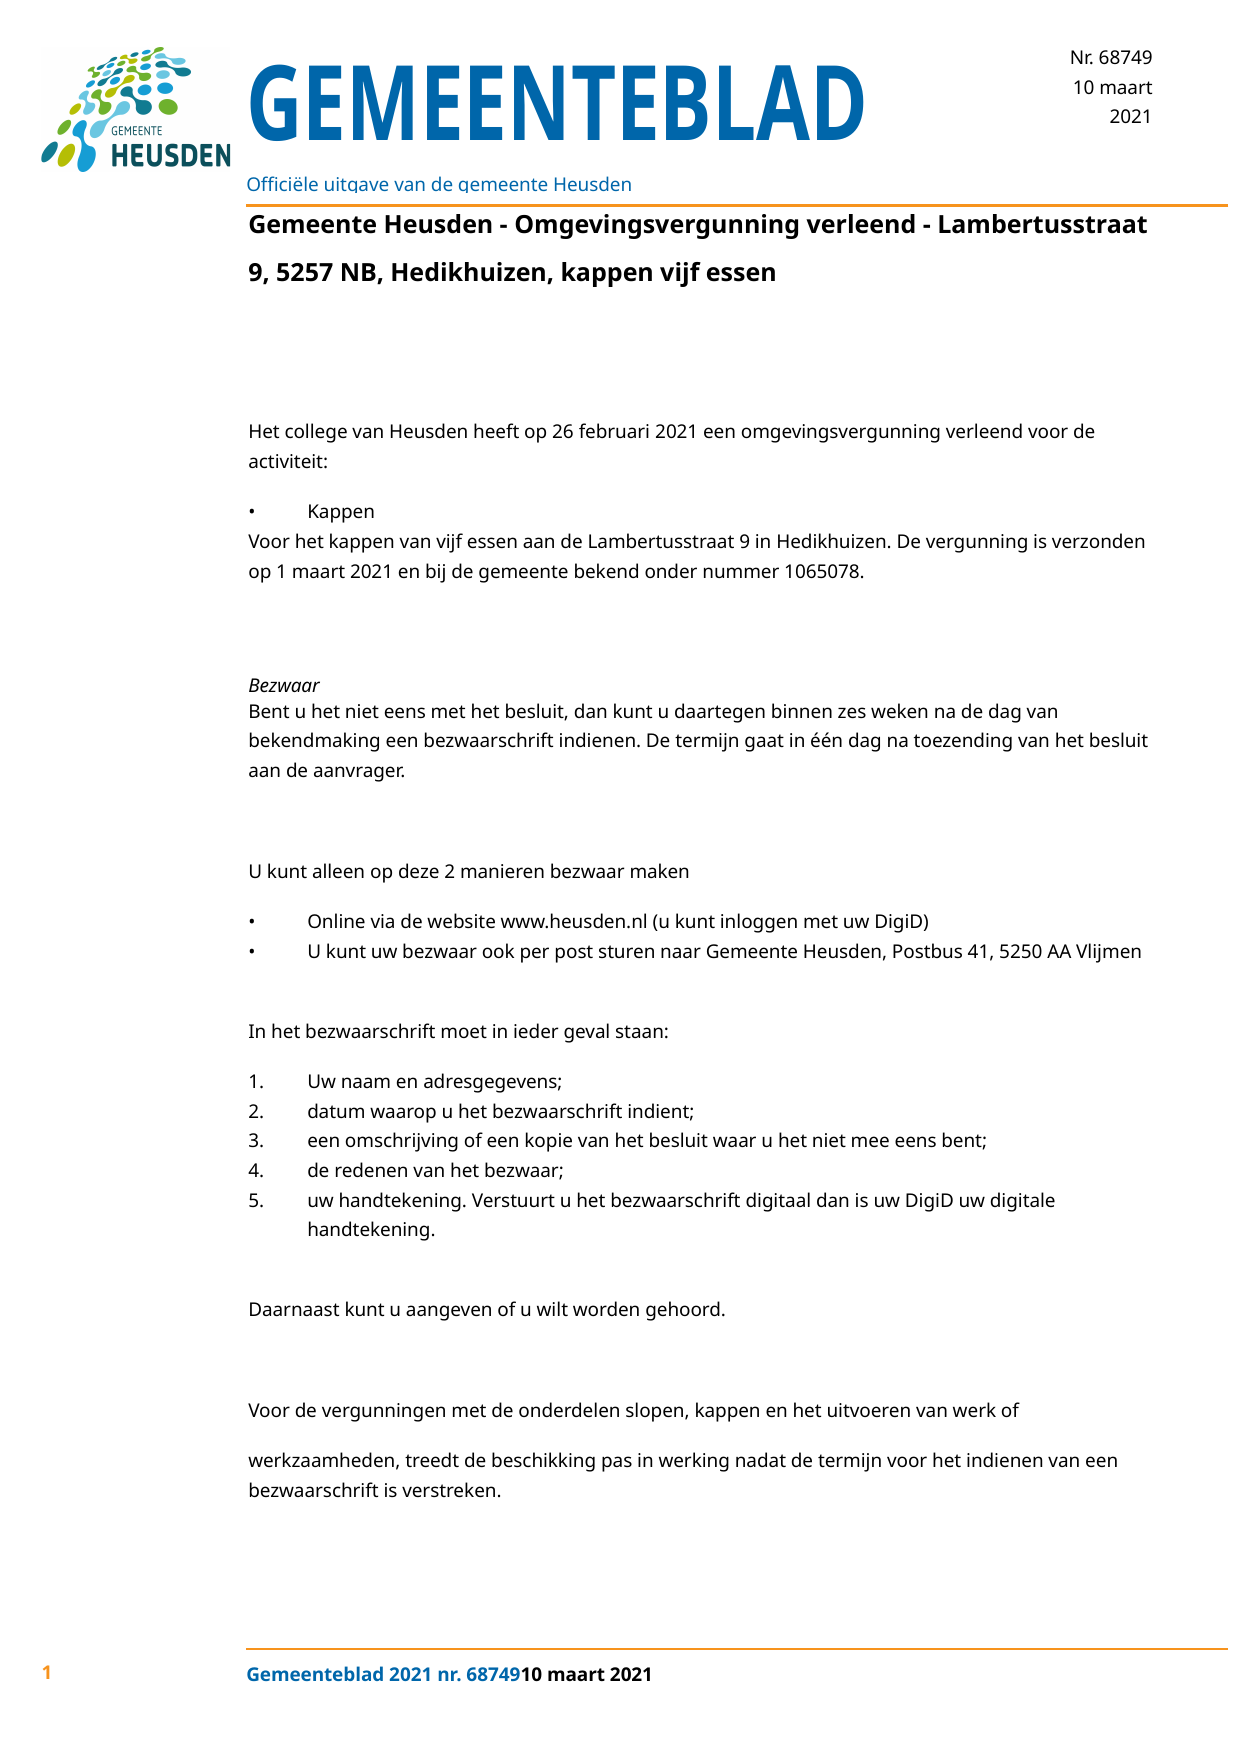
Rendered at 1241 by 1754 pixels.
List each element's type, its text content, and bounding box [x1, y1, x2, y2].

picture [41, 47, 231, 172]
text In het bezwaarschrift moet in ieder geval staan: [248, 1018, 1152, 1044]
text Bent u het niet eens met het besluit, dan kunt u daartegen binnen zes weken na de dag van bekendmaking een bezwaarschrift indienen. De termijn gaat in één dag na toezending van het besluit aan de aanvrager. [248, 698, 1152, 783]
text Het college van Heusden heeft op 26 februari 2021 een omgevingsvergunning verleend voor de activiteit: [248, 419, 1152, 474]
list U kunt uw bezwaar ook per post sturen naar Gemeente Heusden, Postbus 41, 5250 AA Vlijmen [248, 938, 1152, 964]
text Bezwaar [248, 672, 1152, 698]
text Daarnaast kunt u aangeven of u wilt worden gehoord. [248, 1296, 1152, 1322]
text Voor de vergunningen met de onderdelen slopen, kappen en het uitvoeren van werk of [248, 1397, 1152, 1423]
list Online via de website www.heusden.nl (u kunt inloggen met uw DigiD) [248, 908, 1152, 934]
list datum waarop u het bezwaarschrift indient; [248, 1098, 1152, 1124]
text U kunt alleen op deze 2 manieren bezwaar maken [248, 858, 1152, 884]
text werkzaamheden, treedt de beschikking pas in werking nadat de termijn voor het indienen van een bezwaarschrift is verstreken. [248, 1448, 1152, 1503]
list Uw naam en adresgegevens; [248, 1068, 1152, 1094]
text Gemeente Heusden - Omgevingsvergunning verleend - Lambertusstraat 9, 5257 NB, Hedikhuizen, kappen vijf essen [248, 207, 1152, 288]
list uw handtekening. Verstuurt u het bezwaarschrift digitaal dan is uw DigiD uw digitale handtekening. [248, 1187, 1152, 1242]
text Voor het kappen van vijf essen aan de Lambertusstraat 9 in Hedikhuizen. De vergunning is verzonden op 1 maart 2021 en bij de gemeente bekend onder nummer 1065078. [248, 528, 1152, 584]
list een omschrijving of een kopie van het besluit waar u het niet mee eens bent; [248, 1128, 1152, 1153]
list de redenen van het bezwaar; [248, 1157, 1152, 1183]
list Kappen [248, 499, 1152, 524]
